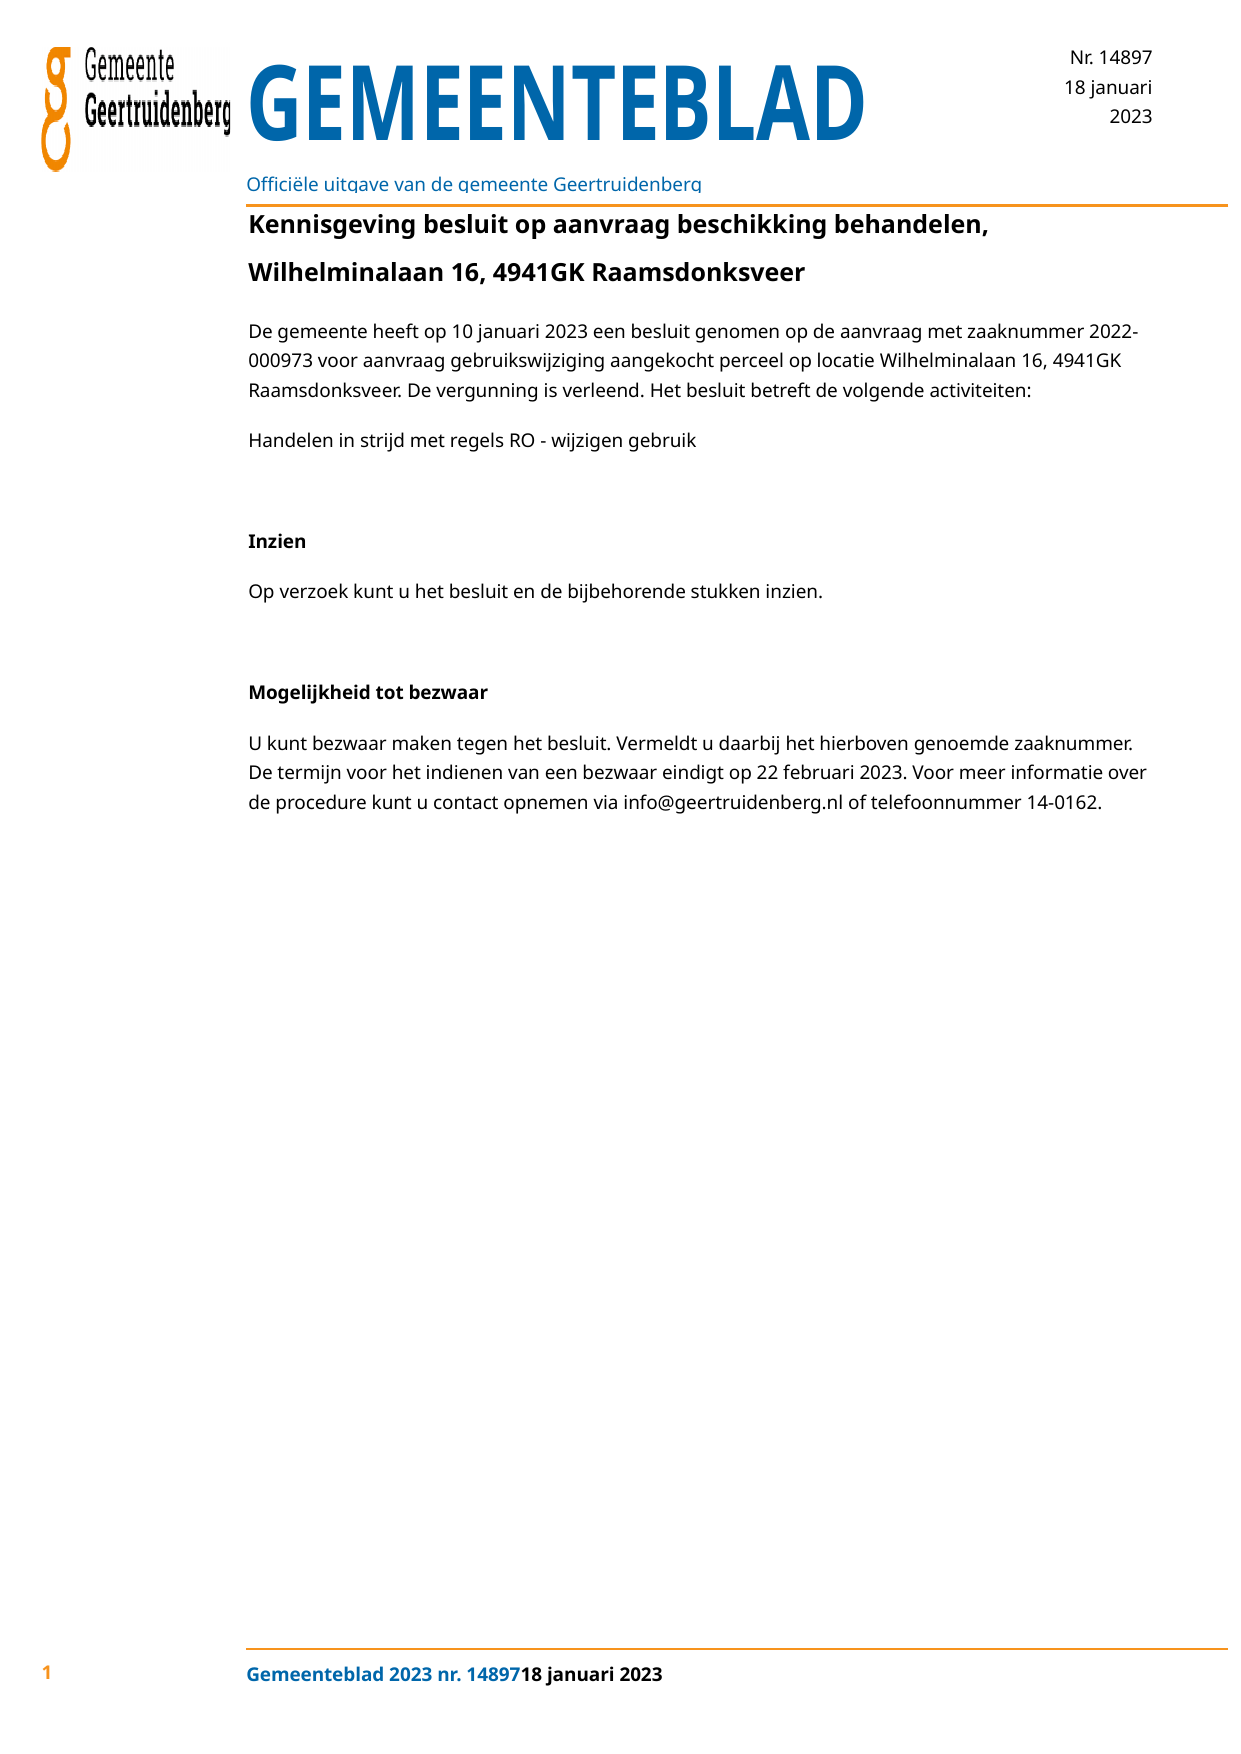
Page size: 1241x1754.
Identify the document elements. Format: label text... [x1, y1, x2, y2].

text Kennisgeving besluit op aanvraag beschikking behandelen, Wilhelminalaan 16, 4941GK Raamsdonksveer [248, 207, 1152, 288]
text De gemeente heeft op 10 januari 2023 een besluit genomen op de aanvraag met zaaknummer 2022-000973 voor aanvraag gebruikswijziging aangekocht perceel op locatie Wilhelminalaan 16, 4941GK Raamsdonksveer. De vergunning is verleend. Het besluit betreft de volgende activiteiten: [248, 318, 1152, 403]
text Mogelijkheid tot bezwaar [248, 679, 1152, 705]
text Inzien [248, 528, 1152, 554]
text Handelen in strijd met regels RO - wijzigen gebruik [248, 427, 1152, 453]
picture [41, 47, 231, 172]
text U kunt bezwaar maken tegen het besluit. Vermeldt u daarbij het hierboven genoemde zaaknummer. De termijn voor het indienen van een bezwaar eindigt op 22 februari 2023. Voor meer informatie over de procedure kunt u contact opnemen via info@geertruidenberg.nl of telefoonnummer 14-0162. [248, 730, 1152, 815]
text Op verzoek kunt u het besluit en de bijbehorende stukken inzien. [248, 579, 1152, 604]
